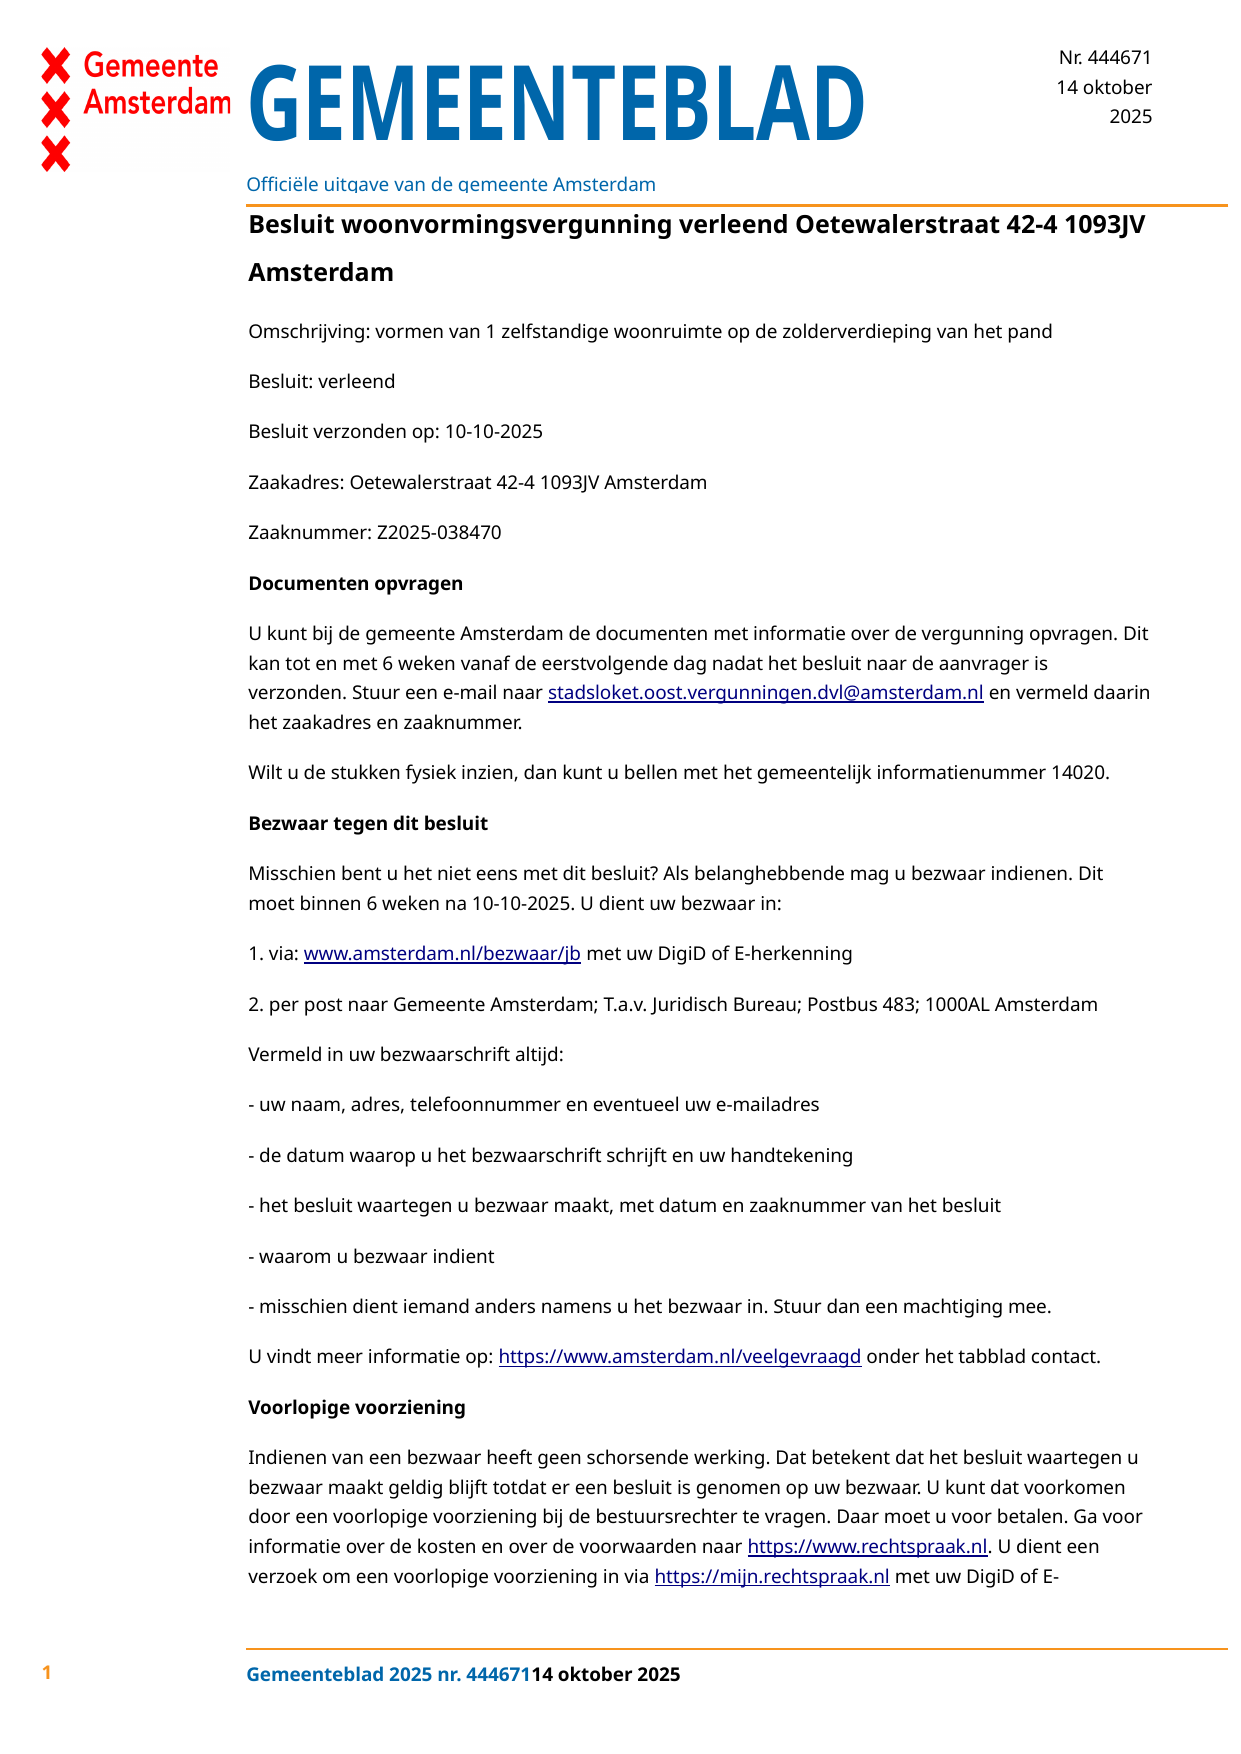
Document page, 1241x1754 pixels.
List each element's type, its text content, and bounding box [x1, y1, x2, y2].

text U vindt meer informatie op: https://www.amsterdam.nl/veelgevraagd onder het tabblad contact. [248, 1344, 1152, 1369]
text Documenten opvragen [248, 570, 1152, 596]
text Voorlopige voorziening [248, 1394, 1152, 1420]
text - de datum waarop u het bezwaarschrift schrijft en uw handtekening [248, 1142, 1152, 1168]
text Indienen van een bezwaar heeft geen schorsende werking. Dat betekent dat het besluit waartegen u bezwaar maakt geldig blijft totdat er een besluit is genomen op uw bezwaar. U kunt dat voorkomen door een voorlopige voorziening bij de bestuursrechter te vragen. Daar moet u voor betalen. Ga voor informatie over de kosten en over de voorwaarden naar https://www.rechtspraak.nl. U dient een verzoek om een voorlopige voorziening in via https://mijn.rechtspraak.nl met uw DigiD of E- [248, 1444, 1152, 1589]
text Omschrijving: vormen van 1 zelfstandige woonruimte op de zolderverdieping van het pand [248, 318, 1152, 344]
text U kunt bij de gemeente Amsterdam de documenten met informatie over de vergunning opvragen. Dit kan tot en met 6 weken vanaf de eerstvolgende dag nadat het besluit naar de aanvrager is verzonden. Stuur een e-mail naar stadsloket.oost.vergunningen.dvl@amsterdam.nl en vermeld daarin het zaakadres en zaaknummer. [248, 620, 1152, 735]
text - waarom u bezwaar indient [248, 1243, 1152, 1269]
text Zaaknummer: Z2025-038470 [248, 519, 1152, 545]
text 2. per post naar Gemeente Amsterdam; T.a.v. Juridisch Bureau; Postbus 483; 1000AL Amsterdam [248, 991, 1152, 1017]
text - het besluit waartegen u bezwaar maakt, met datum en zaaknummer van het besluit [248, 1192, 1152, 1218]
text Misschien bent u het niet eens met dit besluit? Als belanghebbende mag u bezwaar indienen. Dit moet binnen 6 weken na 10-10-2025. U dient uw bezwaar in: [248, 860, 1152, 916]
text Besluit woonvormingsvergunning verleend Oetewalerstraat 42-4 1093JV Amsterdam [248, 207, 1152, 288]
text 1. via: www.amsterdam.nl/bezwaar/jb met uw DigiD of E-herkenning [248, 940, 1152, 966]
text Zaakadres: Oetewalerstraat 42-4 1093JV Amsterdam [248, 469, 1152, 495]
picture [41, 47, 231, 172]
text Vermeld in uw bezwaarschrift altijd: [248, 1041, 1152, 1067]
text - uw naam, adres, telefoonnummer en eventueel uw e-mailadres [248, 1092, 1152, 1117]
text Besluit verzonden op: 10-10-2025 [248, 419, 1152, 444]
text Wilt u de stukken fysiek inzien, dan kunt u bellen met het gemeentelijk informatienummer 14020. [248, 759, 1152, 785]
text Bezwaar tegen dit besluit [248, 810, 1152, 836]
text Besluit: verleend [248, 368, 1152, 394]
text - misschien dient iemand anders namens u het bezwaar in. Stuur dan een machtiging mee. [248, 1293, 1152, 1319]
